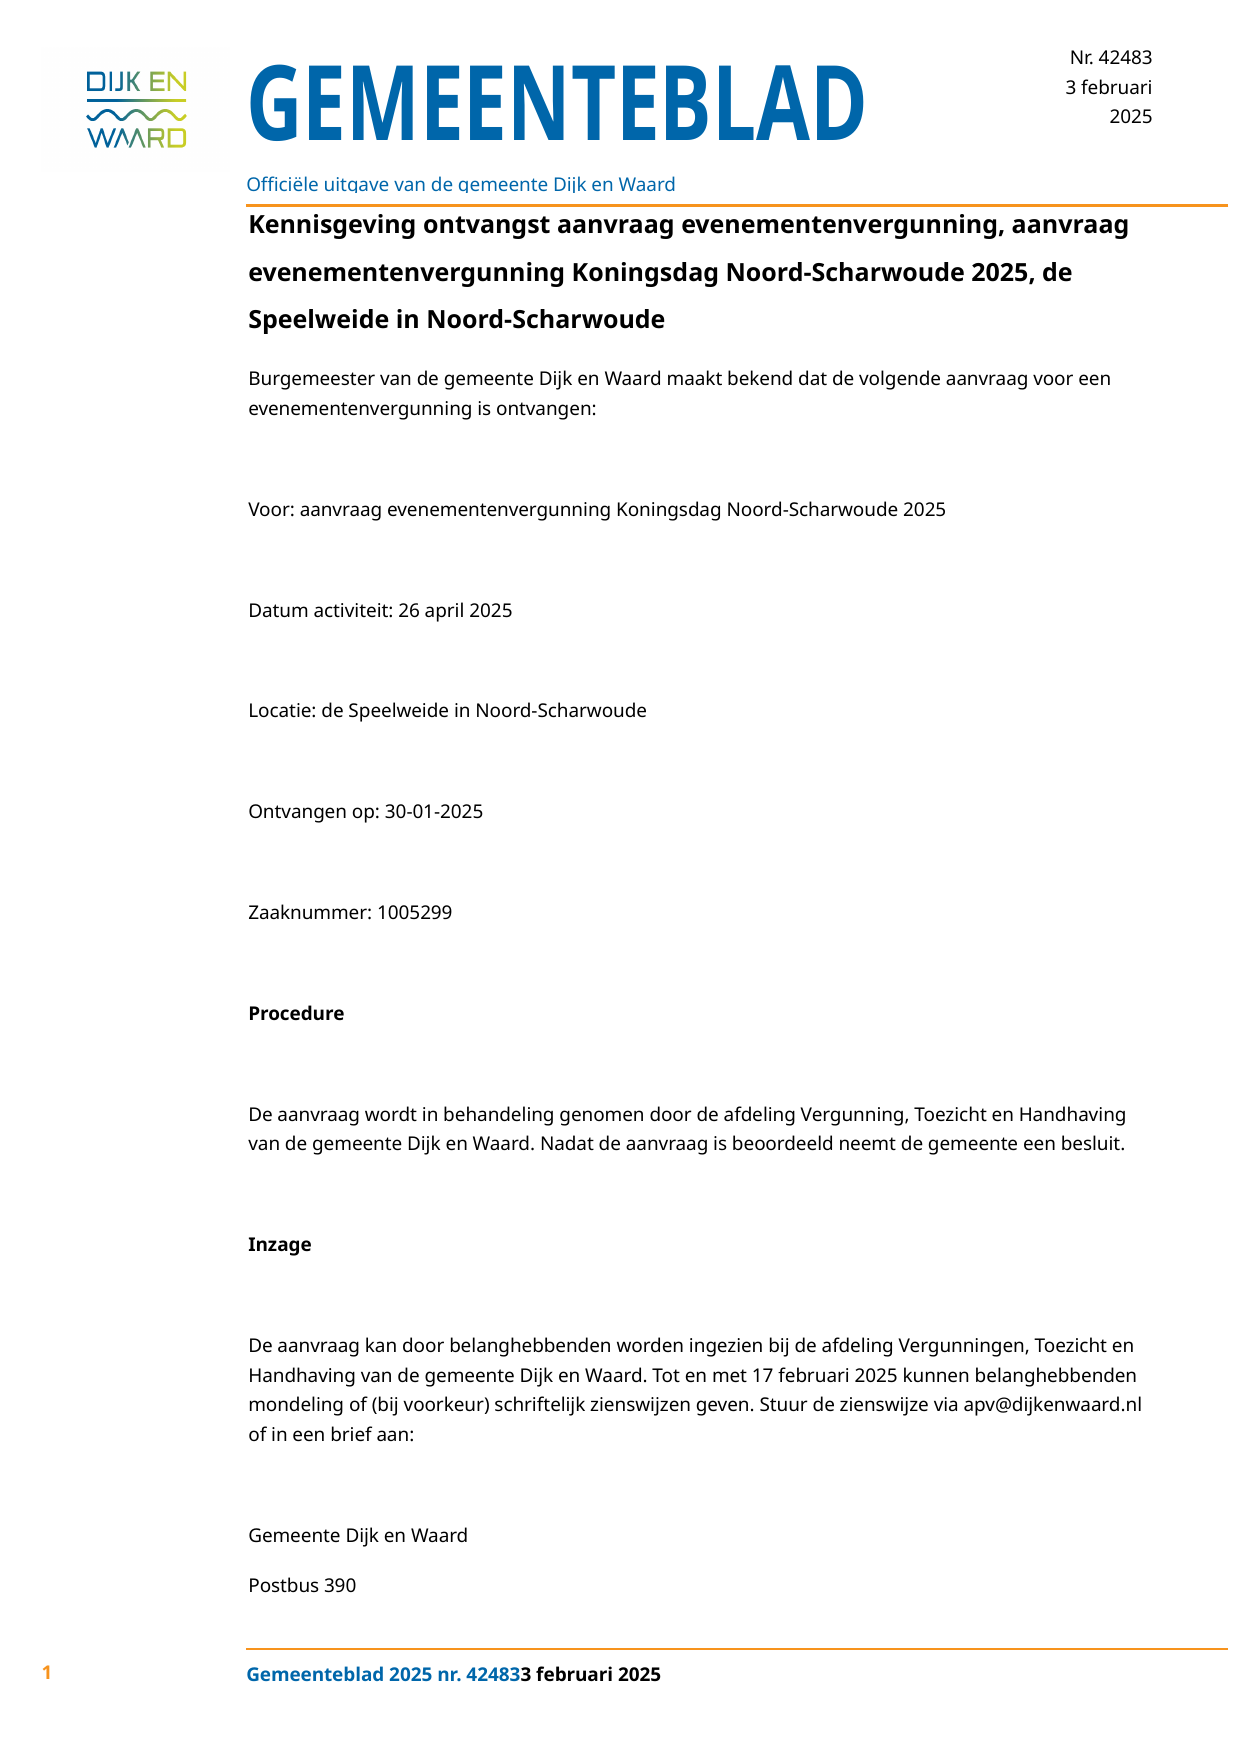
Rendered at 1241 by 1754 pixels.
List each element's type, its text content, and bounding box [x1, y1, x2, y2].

text De aanvraag kan door belanghebbenden worden ingezien bij de afdeling Vergunningen, Toezicht en Handhaving van de gemeente Dijk en Waard. Tot en met 17 februari 2025 kunnen belanghebbenden mondeling of (bij voorkeur) schriftelijk zienswijzen geven. Stuur de zienswijze via apv@dijkenwaard.nl of in een brief aan: [248, 1332, 1152, 1447]
text Kennisgeving ontvangst aanvraag evenementenvergunning, aanvraag evenementenvergunning Koningsdag Noord-Scharwoude 2025, de Speelweide in Noord-Scharwoude [248, 207, 1152, 336]
text Gemeente Dijk en Waard [248, 1522, 1152, 1547]
text Postbus 390 [248, 1572, 1152, 1598]
text Datum activiteit: 26 april 2025 [248, 597, 1152, 622]
text Locatie: de Speelweide in Noord-Scharwoude [248, 698, 1152, 723]
picture [41, 47, 231, 172]
text Burgemeester van de gemeente Dijk en Waard maakt bekend dat de volgende aanvraag voor een evenementenvergunning is ontvangen: [248, 366, 1152, 421]
text Procedure [248, 1000, 1152, 1026]
text Inzage [248, 1231, 1152, 1257]
text De aanvraag wordt in behandeling genomen door de afdeling Vergunning, Toezicht en Handhaving van de gemeente Dijk en Waard. Nadat de aanvraag is beoordeeld neemt de gemeente een besluit. [248, 1101, 1152, 1156]
text Zaaknummer: 1005299 [248, 899, 1152, 925]
text Ontvangen op: 30-01-2025 [248, 798, 1152, 824]
text Voor: aanvraag evenementenvergunning Koningsdag Noord-Scharwoude 2025 [248, 496, 1152, 522]
